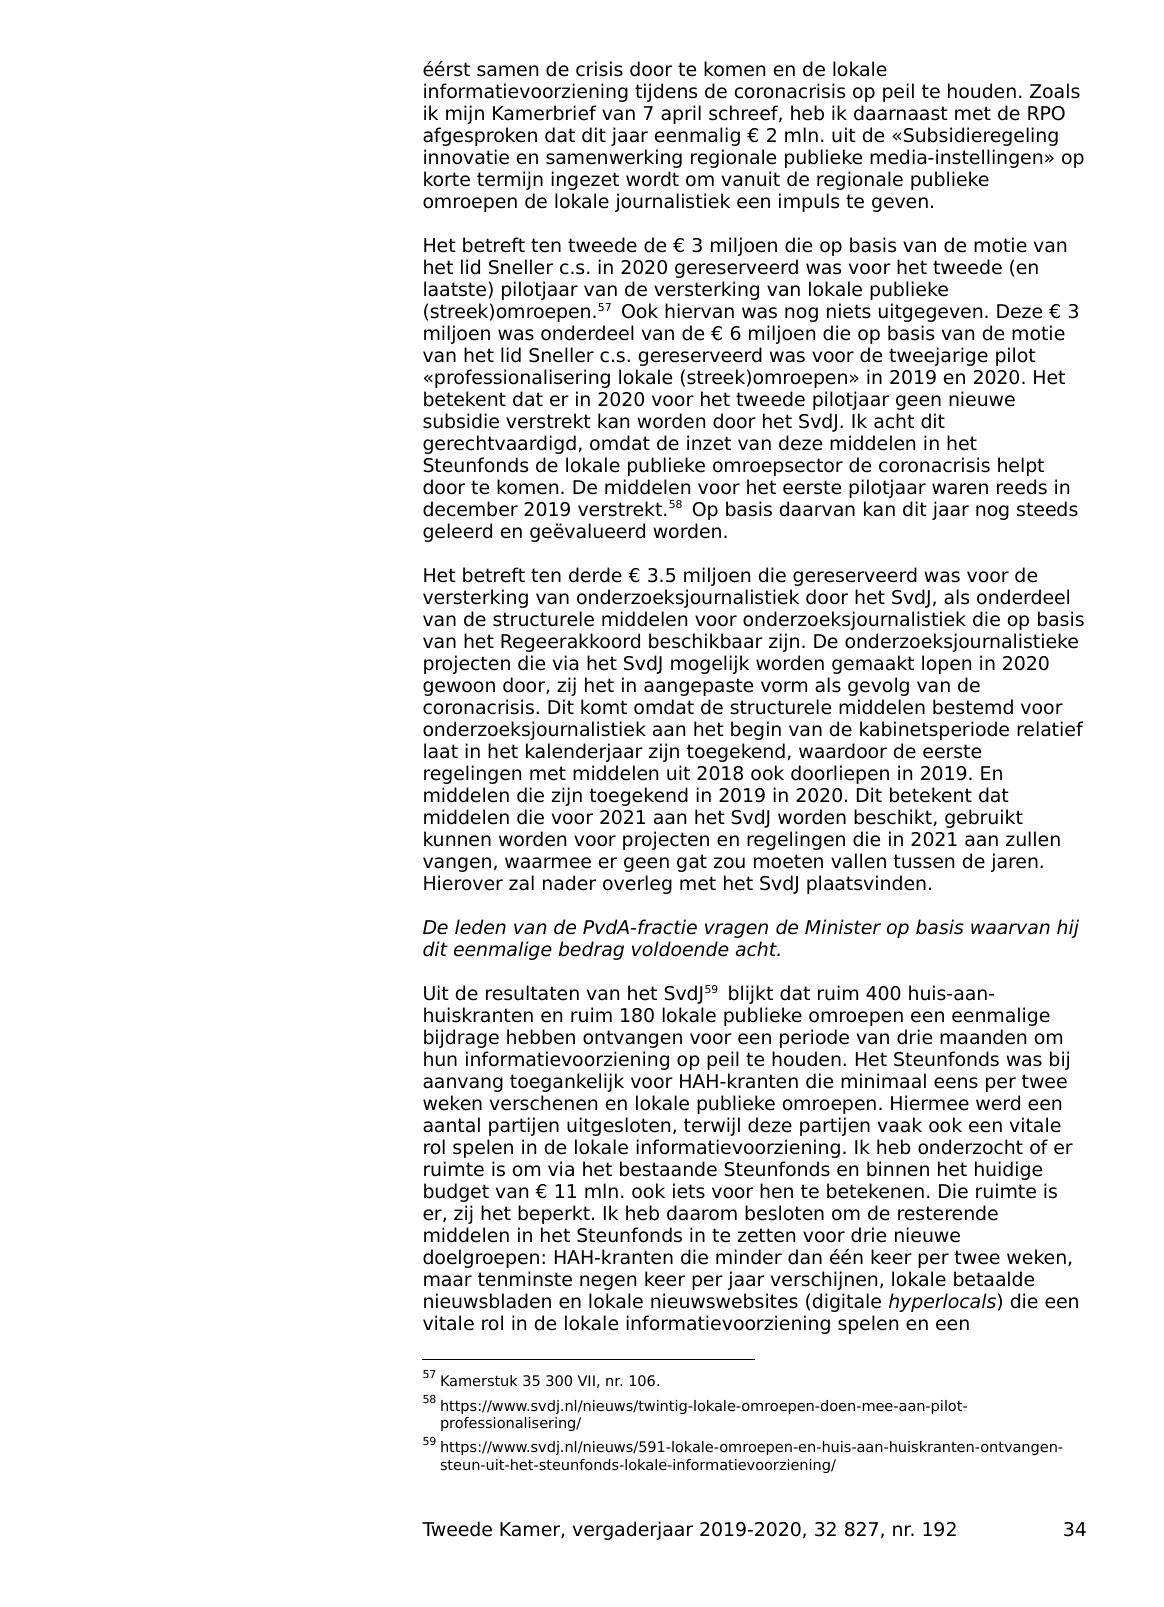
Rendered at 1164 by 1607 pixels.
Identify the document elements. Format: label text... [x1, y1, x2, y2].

text https://www.svdj.nl/nieuws/twintig-lokale-omroepen-doen-mee-aan-pilot-professionalisering/ [422, 1393, 1087, 1432]
text Het betreft ten derde € 3.5 miljoen die gereserveerd was voor de versterking van onderzoeksjournalistiek door het SvdJ, als onderdeel van de structurele middelen voor onderzoeksjournalistiek die op basis van het Regeerakkoord beschikbaar zijn. De onderzoeksjournalistieke projecten die via het SvdJ mogelijk worden gemaakt lopen in 2020 gewoon door, zij het in aangepaste vorm als gevolg van de coronacrisis. Dit komt omdat de structurele middelen bestemd voor onderzoeksjournalistiek aan het begin van de kabinetsperiode relatief laat in het kalenderjaar zijn toegekend, waardoor de eerste regelingen met middelen uit 2018 ook doorliepen in 2019. En middelen die zijn toegekend in 2019 in 2020. Dit betekent dat middelen die voor 2021 aan het SvdJ worden beschikt, gebruikt kunnen worden voor projecten en regelingen die in 2021 aan zullen vangen, waarmee er geen gat zou moeten vallen tussen de jaren. Hierover zal nader overleg met het SvdJ plaatsvinden. [422, 565, 1087, 895]
text https://www.svdj.nl/nieuws/591-lokale-omroepen-en-huis-aan-huiskranten-ontvangen-steun-uit-het-steunfonds-lokale-informatievoorziening/ [422, 1435, 1087, 1474]
text Kamerstuk 35 300 VII, nr. 106. [422, 1368, 1087, 1391]
text Uit de resultaten van het SvdJ blijkt dat ruim 400 huis-aan-huiskranten en ruim 180 lokale publieke omroepen een eenmalige bijdrage hebben ontvangen voor een periode van drie maanden om hun informatievoorziening op peil te houden. Het Steunfonds was bij aanvang toegankelijk voor HAH-kranten die minimaal eens per twee weken verschenen en lokale publieke omroepen. Hiermee werd een aantal partijen uitgesloten, terwijl deze partijen vaak ook een vitale rol spelen in de lokale informatievoorziening. Ik heb onderzocht of er ruimte is om via het bestaande Steunfonds en binnen het huidige budget van € 11 mln. ook iets voor hen te betekenen. Die ruimte is er, zij het beperkt. Ik heb daarom besloten om de resterende middelen in het Steunfonds in te zetten voor drie nieuwe doelgroepen: HAH-kranten die minder dan één keer per twee weken, maar tenminste negen keer per jaar verschijnen, lokale betaalde nieuwsbladen en lokale nieuwswebsites (digitale hyperlocals) die een vitale rol in de lokale informatievoorziening spelen en een [422, 983, 1087, 1335]
text Het betreft ten tweede de € 3 miljoen die op basis van de motie van het lid Sneller c.s. in 2020 gereserveerd was voor het tweede (en laatste) pilotjaar van de versterking van lokale publieke (streek)omroepen. Ook hiervan was nog niets uitgegeven. Deze € 3 miljoen was onderdeel van de € 6 miljoen die op basis van de motie van het lid Sneller c.s. gereserveerd was voor de tweejarige pilot «professionalisering lokale (streek)omroepen» in 2019 en 2020. Het betekent dat er in 2020 voor het tweede pilotjaar geen nieuwe subsidie verstrekt kan worden door het SvdJ. Ik acht dit gerechtvaardigd, omdat de inzet van deze middelen in het Steunfonds de lokale publieke omroepsector de coronacrisis helpt door te komen. De middelen voor het eerste pilotjaar waren reeds in december 2019 verstrekt. Op basis daarvan kan dit jaar nog steeds geleerd en geëvalueerd worden. [422, 235, 1087, 543]
text éérst samen de crisis door te komen en de lokale informatievoorziening tijdens de coronacrisis op peil te houden. Zoals ik mijn Kamerbrief van 7 april schreef, heb ik daarnaast met de RPO afgesproken dat dit jaar eenmalig € 2 mln. uit de «Subsidieregeling innovatie en samenwerking regionale publieke media-instellingen» op korte termijn ingezet wordt om vanuit de regionale publieke omroepen de lokale journalistiek een impuls te geven. [422, 59, 1087, 213]
text De leden van de PvdA-fractie vragen de Minister op basis waarvan hij dit eenmalige bedrag voldoende acht. [422, 917, 1087, 961]
